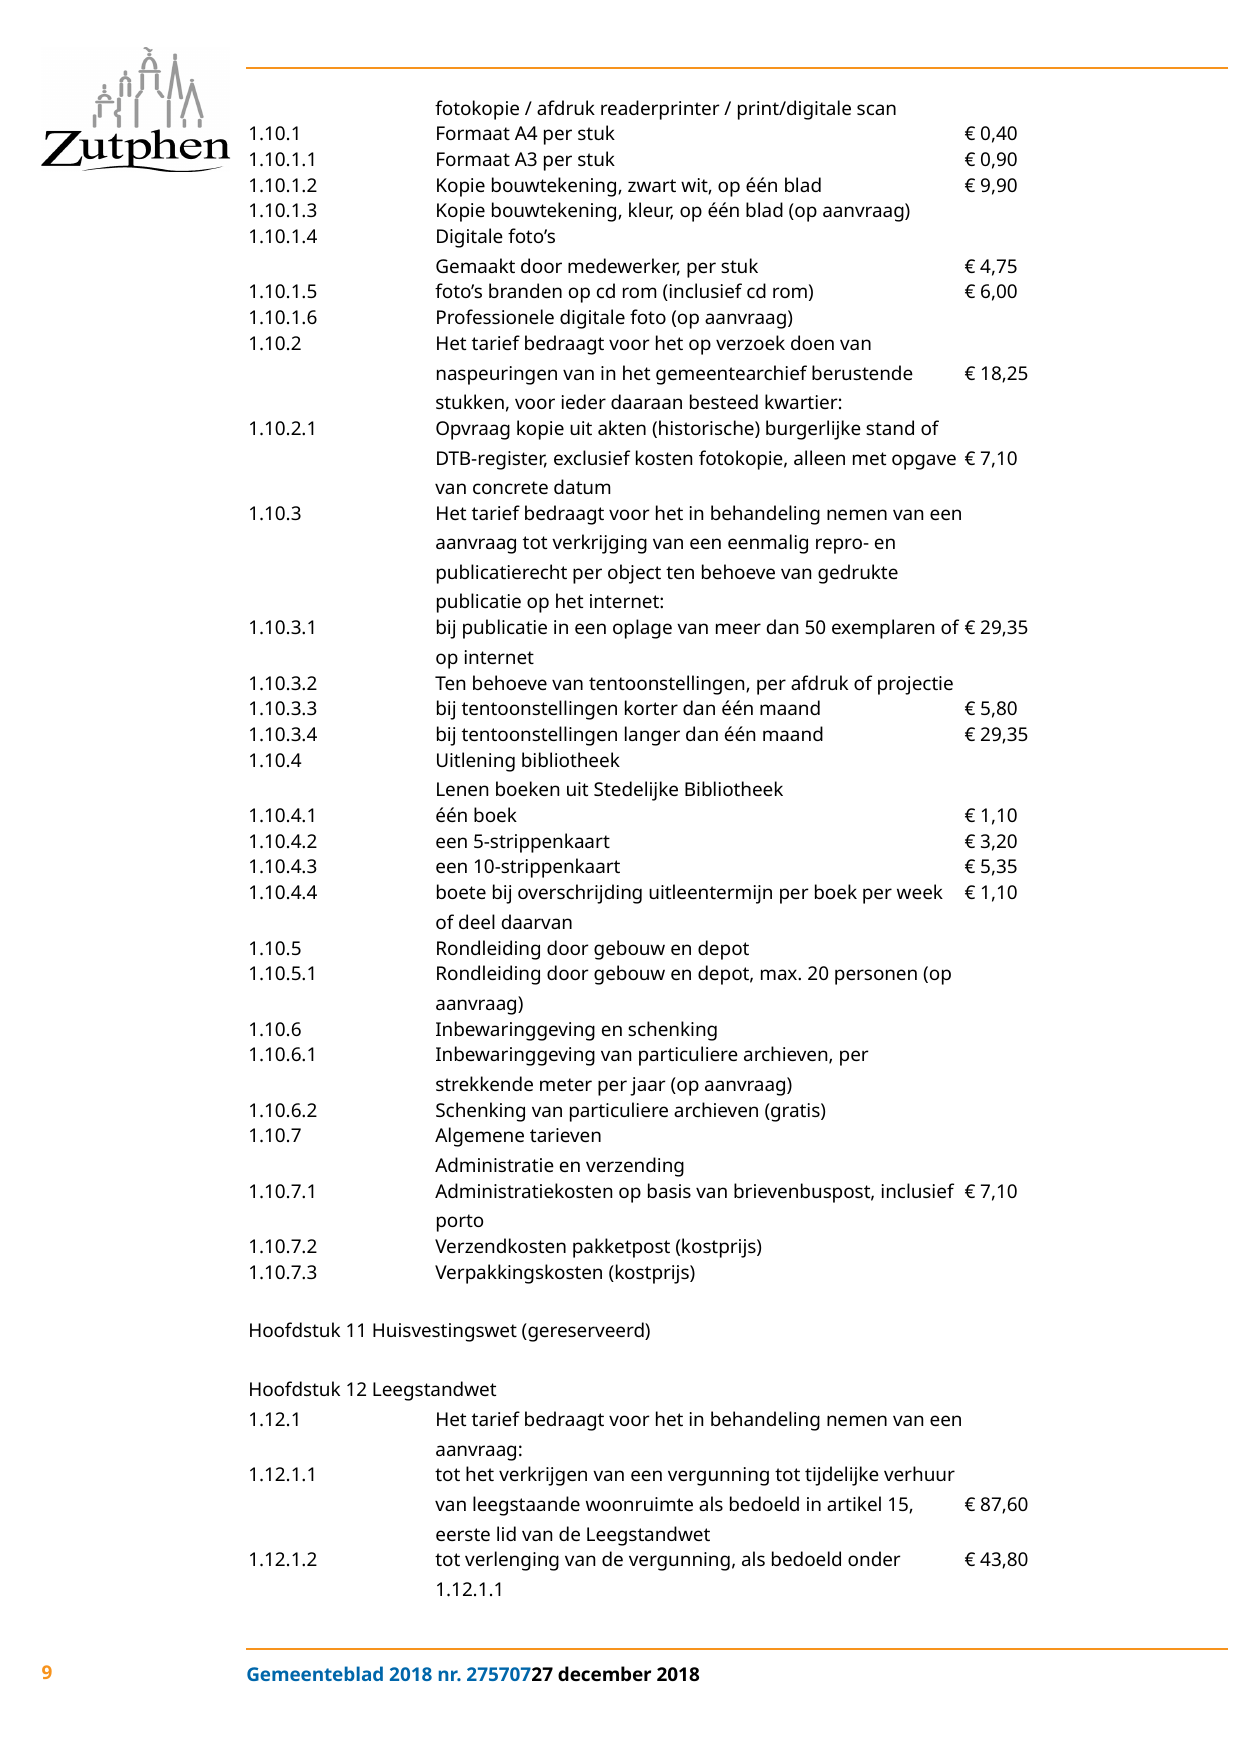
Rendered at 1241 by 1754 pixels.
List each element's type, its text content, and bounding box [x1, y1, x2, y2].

table_cell Digitale foto’s Gemaakt door medewerker, per stuk [435, 224, 964, 279]
table_cell 1.10.1 [248, 121, 435, 146]
table_cell 1.10.1.6 [248, 305, 435, 330]
table_cell 1.10.4 [248, 747, 435, 802]
table_cell 1.10.2 [248, 330, 435, 415]
table_cell 1.10.3.4 [248, 721, 435, 747]
table_cell een 10-strippenkaart [435, 854, 964, 879]
table_cell [964, 935, 1152, 961]
table_cell Kopie bouwtekening, kleur, op één blad (op aanvraag) [435, 198, 964, 223]
text Hoofdstuk 12 Leegstandwet [248, 1377, 1152, 1402]
table_cell één boek [435, 802, 964, 828]
table_cell [964, 1233, 1152, 1259]
table_cell [964, 1123, 1152, 1178]
table_cell [964, 1259, 1152, 1285]
table_header [248, 95, 435, 121]
table_cell bij publicatie in een oplage van meer dan 50 exemplaren of op internet [435, 615, 964, 670]
table_cell Rondleiding door gebouw en depot, max. 20 personen (op aanvraag) [435, 961, 964, 1016]
table_cell Schenking van particuliere archieven (gratis) [435, 1097, 964, 1123]
table_cell Opvraag kopie uit akten (historische) burgerlijke stand of DTB-register, exclusief kosten fotokopie, alleen met opgave van concrete datum [435, 415, 964, 500]
table_cell 1.10.1.2 [248, 172, 435, 198]
table_cell 1.10.1.3 [248, 198, 435, 223]
table_cell Verpakkingskosten (kostprijs) [435, 1259, 964, 1285]
table_cell 1.10.3.3 [248, 696, 435, 721]
table_header Het tarief bedraagt voor het in behandeling nemen van een aanvraag: [435, 1406, 964, 1462]
table_cell Verzendkosten pakketpost (kostprijs) [435, 1233, 964, 1259]
table_cell boete bij overschrijding uitleentermijn per boek per week of deel daarvan [435, 880, 964, 935]
table_cell 1.10.4.3 [248, 854, 435, 879]
table_cell Ten behoeve van tentoonstellingen, per afdruk of projectie [435, 670, 964, 696]
table_cell € 4,75 [964, 224, 1152, 279]
table_cell 1.10.7 [248, 1123, 435, 1178]
table_cell tot het verkrijgen van een vergunning tot tijdelijke verhuur van leegstaande woonruimte als bedoeld in artikel 15, eerste lid van de Leegstandwet [435, 1462, 964, 1547]
table_cell Algemene tarieven Administratie en verzending [435, 1123, 964, 1178]
table_cell een 5-strippenkaart [435, 828, 964, 854]
table_cell [964, 747, 1152, 802]
table_cell bij tentoonstellingen korter dan één maand [435, 696, 964, 721]
table_cell [964, 1016, 1152, 1042]
table_header 1.12.1 [248, 1406, 435, 1462]
table_cell € 5,80 [964, 696, 1152, 721]
table_cell 1.12.1.1 [248, 1462, 435, 1547]
table_header [964, 95, 1152, 121]
table_cell foto’s branden op cd rom (inclusief cd rom) [435, 279, 964, 304]
table_cell 1.10.7.3 [248, 1259, 435, 1285]
picture [41, 47, 231, 172]
table_cell 1.10.2.1 [248, 415, 435, 500]
table_cell € 0,40 [964, 121, 1152, 146]
table_cell tot verlenging van de vergunning, als bedoeld onder 1.12.1.1 [435, 1547, 964, 1602]
table_cell Kopie bouwtekening, zwart wit, op één blad [435, 172, 964, 198]
table_cell Administratiekosten op basis van brievenbuspost, inclusief porto [435, 1178, 964, 1233]
table_cell 1.10.4.1 [248, 802, 435, 828]
table_cell [964, 305, 1152, 330]
table_cell Het tarief bedraagt voor het in behandeling nemen van een aanvraag tot verkrijging van een eenmalig repro- en publicatierecht per object ten behoeve van gedrukte publicatie op het internet: [435, 500, 964, 614]
table_cell [964, 198, 1152, 223]
table_cell Inbewaringgeving en schenking [435, 1016, 964, 1042]
table_cell Professionele digitale foto (op aanvraag) [435, 305, 964, 330]
table_cell 1.10.5.1 [248, 961, 435, 1016]
table_cell 1.10.6.2 [248, 1097, 435, 1123]
table_header [964, 1406, 1152, 1462]
table_cell € 3,20 [964, 828, 1152, 854]
table_cell € 6,00 [964, 279, 1152, 304]
table_cell € 7,10 [964, 1178, 1152, 1233]
table_cell € 87,60 [964, 1462, 1152, 1547]
table_cell 1.10.3.2 [248, 670, 435, 696]
table_cell € 29,35 [964, 721, 1152, 747]
table_cell € 29,35 [964, 615, 1152, 670]
table_cell € 7,10 [964, 415, 1152, 500]
table_cell € 5,35 [964, 854, 1152, 879]
table_cell 1.10.1.1 [248, 146, 435, 172]
table_cell € 18,25 [964, 330, 1152, 415]
table_cell 1.10.6 [248, 1016, 435, 1042]
table_cell € 1,10 [964, 802, 1152, 828]
table_cell 1.10.1.5 [248, 279, 435, 304]
table_cell 1.10.7.2 [248, 1233, 435, 1259]
table_cell 1.12.1.2 [248, 1547, 435, 1602]
table_cell € 43,80 [964, 1547, 1152, 1602]
table_cell Inbewaringgeving van particuliere archieven, per strekkende meter per jaar (op aanvraag) [435, 1042, 964, 1097]
table_cell [964, 961, 1152, 1016]
table_cell € 0,90 [964, 146, 1152, 172]
table_cell 1.10.4.4 [248, 880, 435, 935]
table_cell Uitlening bibliotheek Lenen boeken uit Stedelijke Bibliotheek [435, 747, 964, 802]
table_cell 1.10.1.4 [248, 224, 435, 279]
table_cell [964, 1042, 1152, 1097]
table_cell Rondleiding door gebouw en depot [435, 935, 964, 961]
text Hoofdstuk 11 Huisvestingswet (gereserveerd) [248, 1317, 1152, 1343]
table_cell 1.10.3.1 [248, 615, 435, 670]
table_cell € 1,10 [964, 880, 1152, 935]
table_cell bij tentoonstellingen langer dan één maand [435, 721, 964, 747]
table_cell 1.10.4.2 [248, 828, 435, 854]
table_header fotokopie / afdruk readerprinter / print/digitale scan [435, 95, 964, 121]
table_cell Het tarief bedraagt voor het op verzoek doen van naspeuringen van in het gemeentearchief berustende stukken, voor ieder daaraan besteed kwartier: [435, 330, 964, 415]
table_cell Formaat A3 per stuk [435, 146, 964, 172]
table_cell 1.10.6.1 [248, 1042, 435, 1097]
table_cell [964, 670, 1152, 696]
table_cell [964, 500, 1152, 614]
table_cell [964, 1097, 1152, 1123]
table_cell 1.10.3 [248, 500, 435, 614]
table_cell 1.10.5 [248, 935, 435, 961]
table_cell Formaat A4 per stuk [435, 121, 964, 146]
table_cell € 9,90 [964, 172, 1152, 198]
table_cell 1.10.7.1 [248, 1178, 435, 1233]
